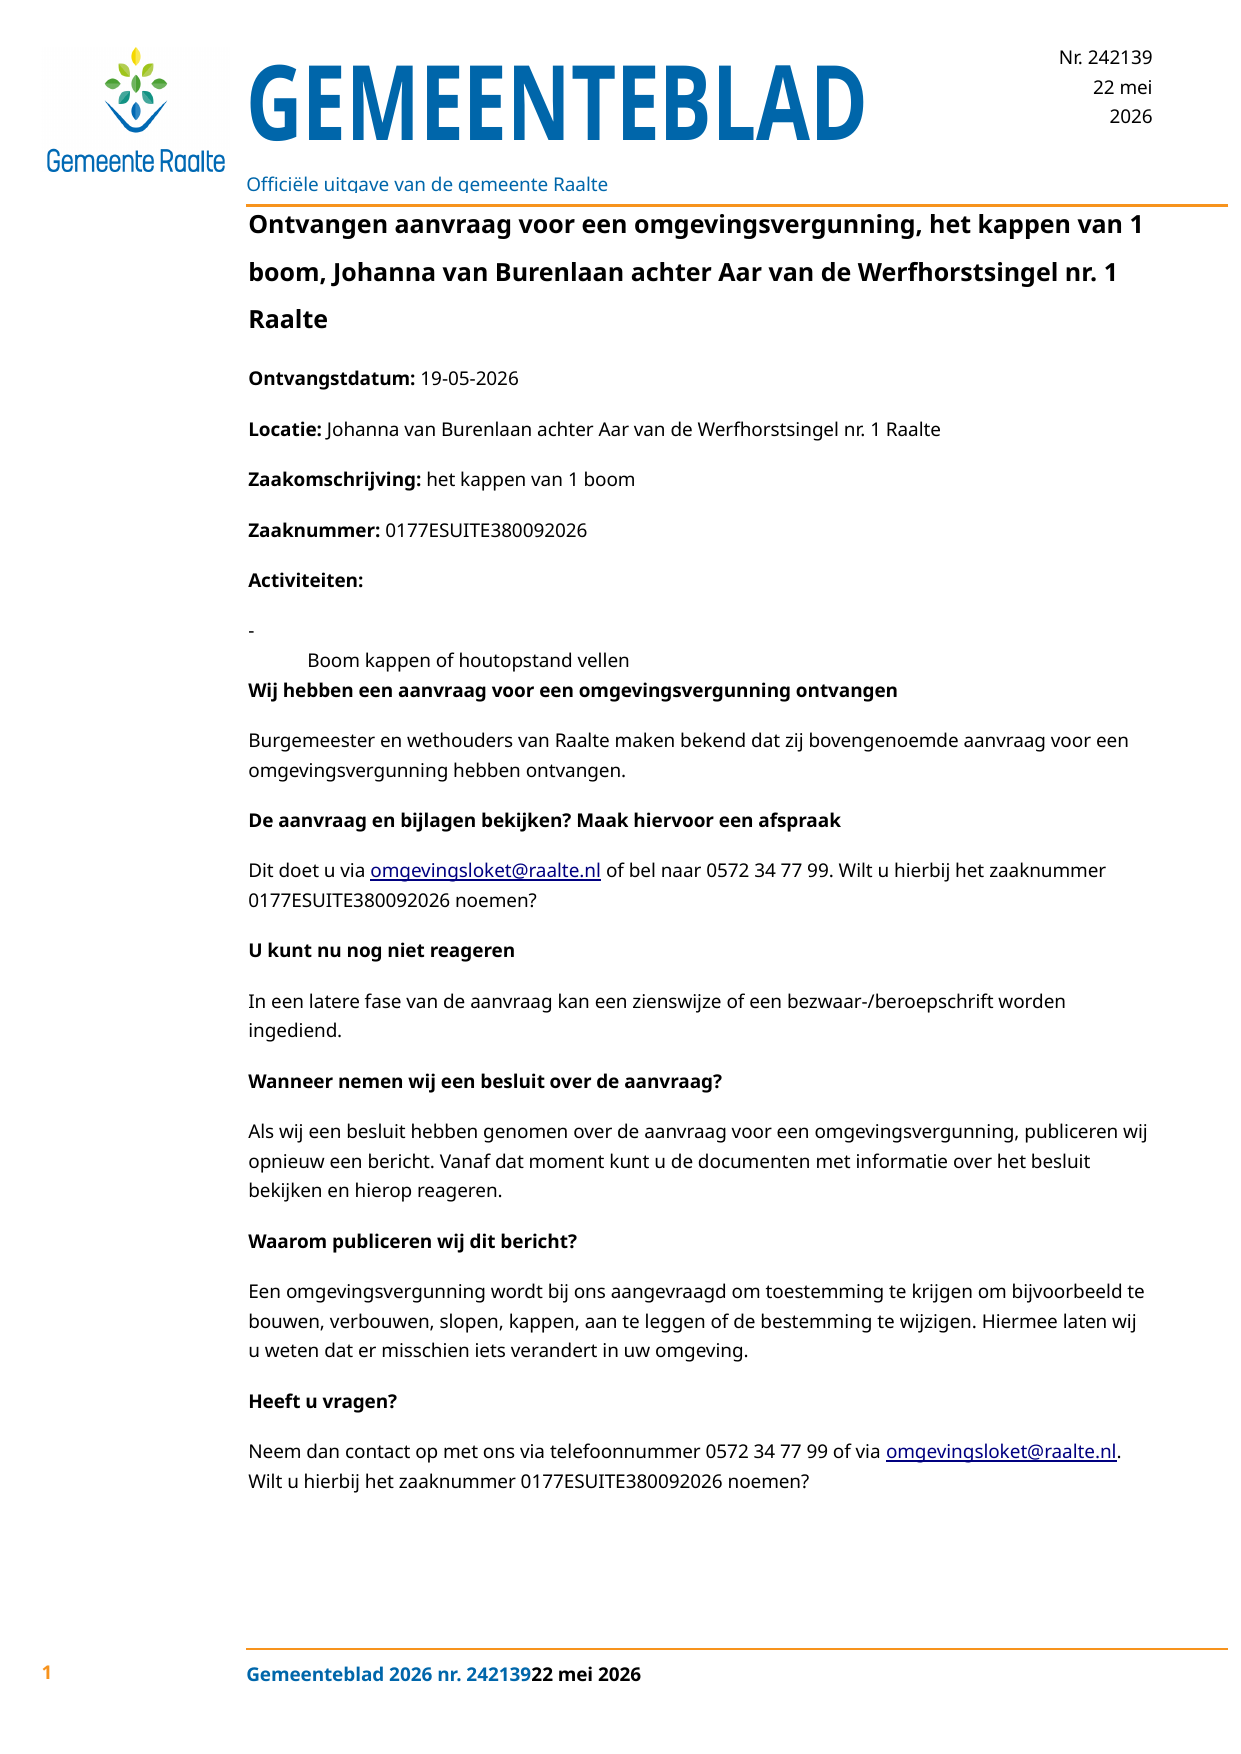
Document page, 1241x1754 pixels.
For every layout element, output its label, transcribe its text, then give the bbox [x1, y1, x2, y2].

text Wanneer nemen wij een besluit over de aanvraag? [248, 1068, 1152, 1094]
text De aanvraag en bijlagen bekijken? Maak hiervoor een afspraak [248, 807, 1152, 833]
text Dit doet u via omgevingsloket@raalte.nl of bel naar 0572 34 77 99. Wilt u hierbij het zaaknummer 0177ESUITE380092026 noemen? [248, 858, 1152, 913]
text Ontvangen aanvraag voor een omgevingsvergunning, het kappen van 1 boom, Johanna van Burenlaan achter Aar van de Werfhorstsingel nr. 1 Raalte [248, 207, 1152, 336]
text Zaakomschrijving: het kappen van 1 boom [248, 466, 1152, 492]
text Neem dan contact op met ons via telefoonnummer 0572 34 77 99 of via omgevingsloket@raalte.nl. Wilt u hierbij het zaaknummer 0177ESUITE380092026 noemen? [248, 1438, 1152, 1494]
text Waarom publiceren wij dit bericht? [248, 1228, 1152, 1254]
list Boom kappen of houtopstand vellen [248, 647, 1152, 673]
text Locatie: Johanna van Burenlaan achter Aar van de Werfhorstsingel nr. 1 Raalte [248, 416, 1152, 442]
text Activiteiten: [248, 567, 1152, 593]
text Burgemeester en wethouders van Raalte maken bekend dat zij bovengenoemde aanvraag voor een omgevingsvergunning hebben ontvangen. [248, 727, 1152, 782]
text Ontvangstdatum: 19-05-2026 [248, 366, 1152, 391]
text Zaaknummer: 0177ESUITE380092026 [248, 517, 1152, 542]
text Heeft u vragen? [248, 1388, 1152, 1414]
text Wij hebben een aanvraag voor een omgevingsvergunning ontvangen [248, 677, 1152, 702]
text In een latere fase van de aanvraag kan een zienswijze of een bezwaar-/beroepschrift worden ingediend. [248, 988, 1152, 1043]
text U kunt nu nog niet reageren [248, 938, 1152, 963]
text Een omgevingsvergunning wordt bij ons aangevraagd om toestemming te krijgen om bijvoorbeeld te bouwen, verbouwen, slopen, kappen, aan te leggen of de bestemming te wijzigen. Hiermee laten wij u weten dat er misschien iets verandert in uw omgeving. [248, 1278, 1152, 1363]
text Als wij een besluit hebben genomen over de aanvraag voor een omgevingsvergunning, publiceren wij opnieuw een bericht. Vanaf dat moment kunt u de documenten met informatie over het besluit bekijken en hierop reageren. [248, 1118, 1152, 1203]
picture [41, 47, 231, 172]
